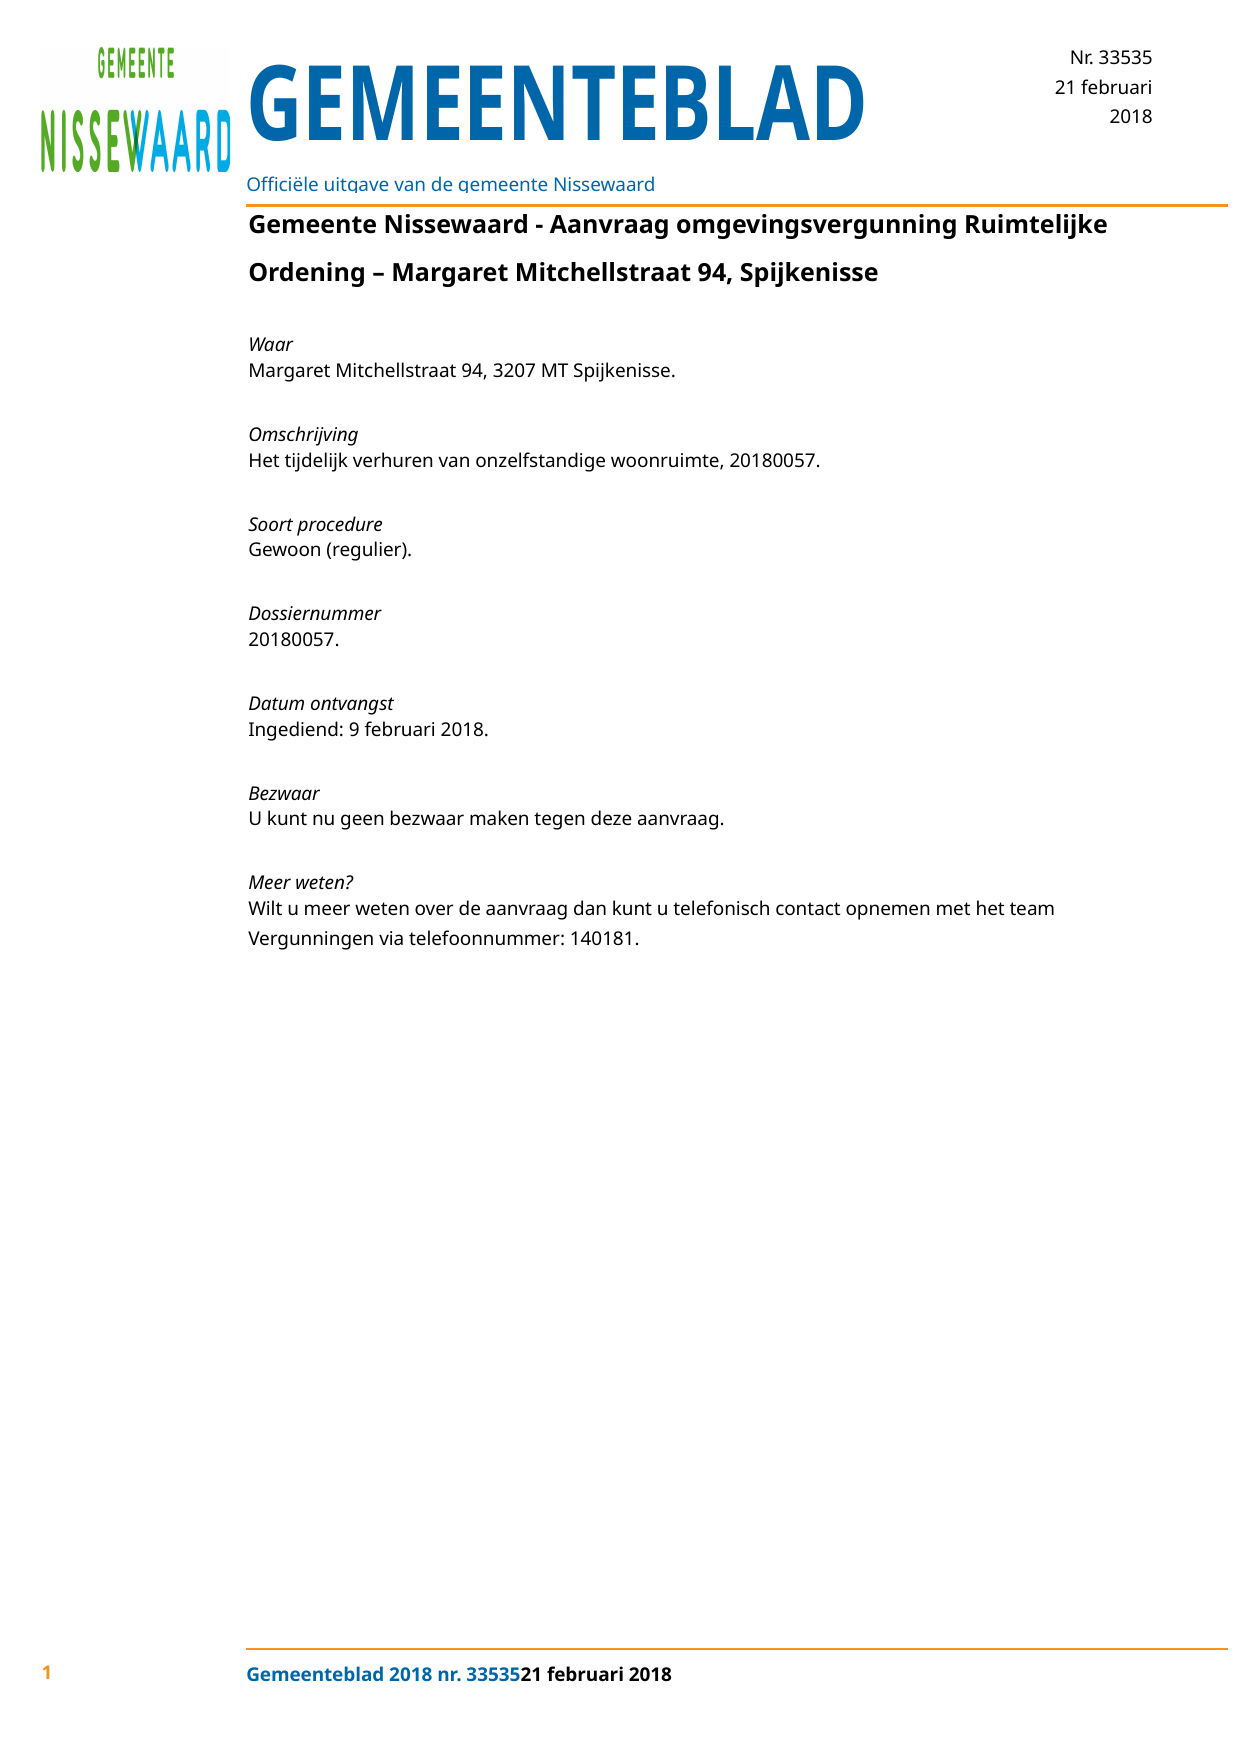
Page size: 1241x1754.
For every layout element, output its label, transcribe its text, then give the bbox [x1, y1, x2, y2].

text Gemeente Nissewaard - Aanvraag omgevingsvergunning Ruimtelijke Ordening – Margaret Mitchellstraat 94, Spijkenisse [248, 207, 1152, 288]
text Dossiernummer [248, 601, 1152, 626]
text Meer weten? [248, 869, 1152, 895]
picture [176, 157, 187, 172]
text Waar [248, 331, 1152, 357]
picture [41, 47, 231, 172]
picture [222, 122, 227, 160]
picture [154, 157, 165, 172]
text Omschrijving [248, 421, 1152, 447]
text Gewoon (regulier). [248, 537, 1152, 562]
text Soort procedure [248, 511, 1152, 537]
text Margaret Mitchellstraat 94, 3207 MT Spijkenisse. [248, 357, 1152, 383]
picture [200, 151, 206, 172]
text Datum ontvangst [248, 690, 1152, 716]
text Het tijdelijk verhuren van onzelfstandige woonruimte, 20180057. [248, 447, 1152, 473]
text Wilt u meer weten over de aanvraag dan kunt u telefonisch contact opnemen met het team Vergunningen via telefoonnummer: 140181. [248, 895, 1152, 951]
text Bezwaar [248, 780, 1152, 806]
picture [201, 122, 206, 138]
text 20180057. [248, 626, 1152, 652]
text U kunt nu geen bezwaar maken tegen deze aanvraag. [248, 806, 1152, 831]
text Ingediend: 9 februari 2018. [248, 716, 1152, 742]
